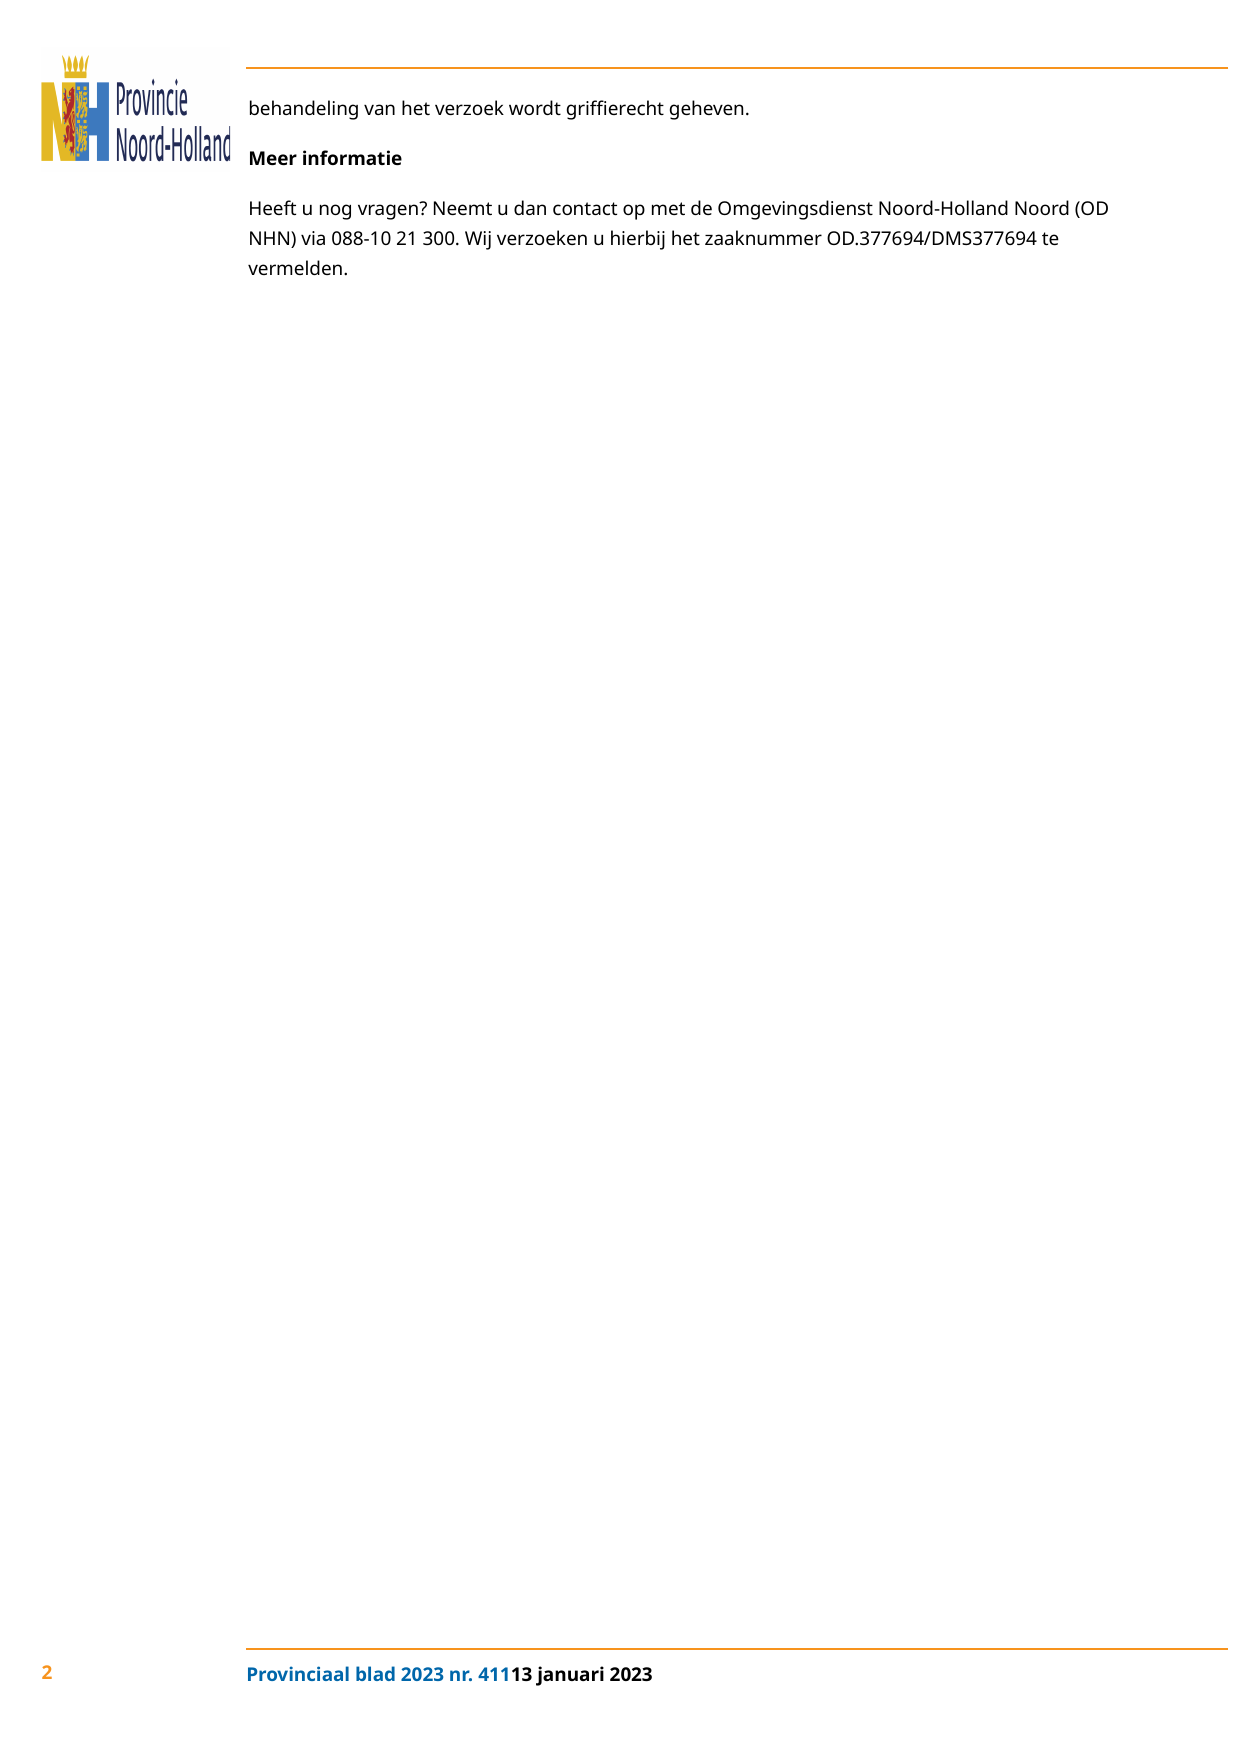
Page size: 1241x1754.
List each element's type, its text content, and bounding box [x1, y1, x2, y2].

text behandeling van het verzoek wordt griffierecht geheven. [248, 95, 1152, 121]
picture [41, 47, 231, 172]
text Meer informatie [248, 145, 1152, 171]
text Heeft u nog vragen? Neemt u dan contact op met de Omgevingsdienst Noord-Holland Noord (OD NHN) via 088-10 21 300. Wij verzoeken u hierbij het zaaknummer OD.377694/DMS377694 te vermelden. [248, 196, 1152, 281]
